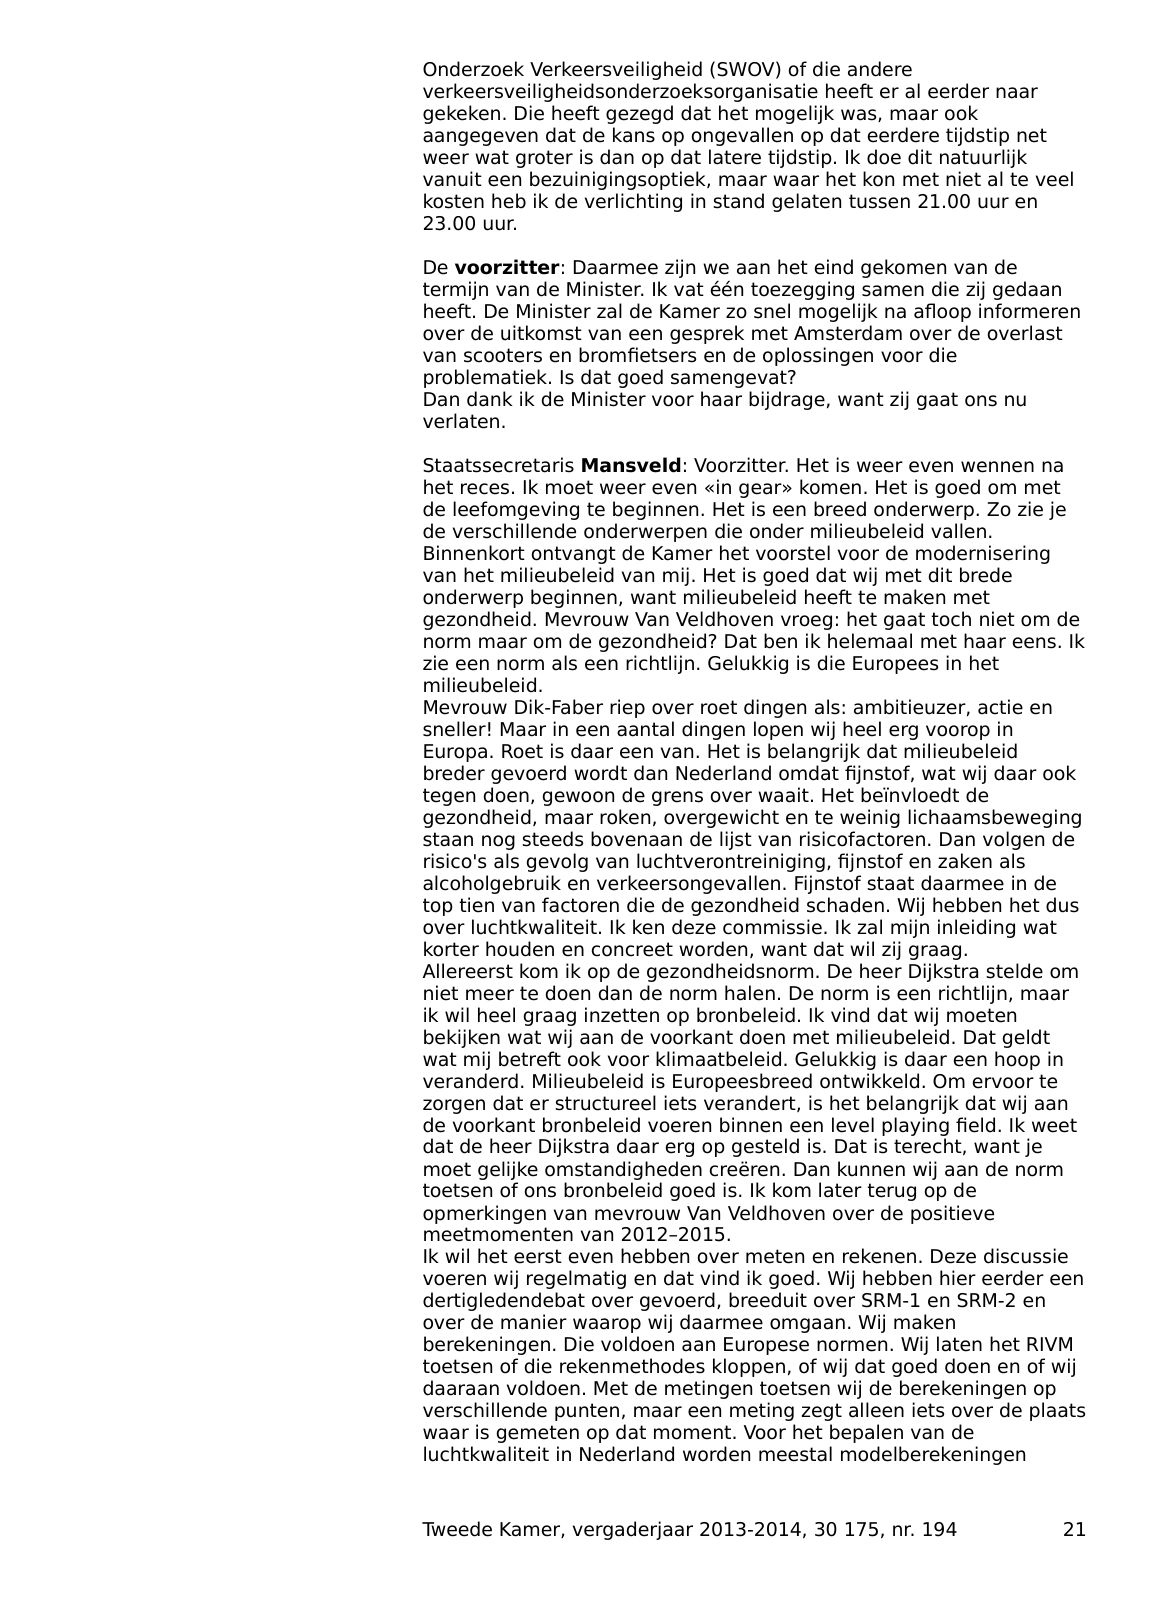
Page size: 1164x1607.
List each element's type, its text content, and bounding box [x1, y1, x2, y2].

text Staatssecretaris Mansveld: Voorzitter. Het is weer even wennen na het reces. Ik moet weer even «in gear» komen. Het is goed om met de leefomgeving te beginnen. Het is een breed onderwerp. Zo zie je de verschillende onderwerpen die onder milieubeleid vallen. Binnenkort ontvangt de Kamer het voorstel voor de modernisering van het milieubeleid van mij. Het is goed dat wij met dit brede onderwerp beginnen, want milieubeleid heeft te maken met gezondheid. Mevrouw Van Veldhoven vroeg: het gaat toch niet om de norm maar om de gezondheid? Dat ben ik helemaal met haar eens. Ik zie een norm als een richtlijn. Gelukkig is die Europees in het milieubeleid. [422, 455, 1087, 697]
text Onderzoek Verkeersveiligheid (SWOV) of die andere verkeersveiligheidsonderzoeksorganisatie heeft er al eerder naar gekeken. Die heeft gezegd dat het mogelijk was, maar ook aangegeven dat de kans op ongevallen op dat eerdere tijdstip net weer wat groter is dan op dat latere tijdstip. Ik doe dit natuurlijk vanuit een bezuinigingsoptiek, maar waar het kon met niet al te veel kosten heb ik de verlichting in stand gelaten tussen 21.00 uur en 23.00 uur. [422, 59, 1087, 235]
text Allereerst kom ik op de gezondheidsnorm. De heer Dijkstra stelde om niet meer te doen dan de norm halen. De norm is een richtlijn, maar ik wil heel graag inzetten op bronbeleid. Ik vind dat wij moeten bekijken wat wij aan de voorkant doen met milieubeleid. Dat geldt wat mij betreft ook voor klimaatbeleid. Gelukkig is daar een hoop in veranderd. Milieubeleid is Europeesbreed ontwikkeld. Om ervoor te zorgen dat er structureel iets verandert, is het belangrijk dat wij aan de voorkant bronbeleid voeren binnen een level playing field. Ik weet dat de heer Dijkstra daar erg op gesteld is. Dat is terecht, want je moet gelijke omstandigheden creëren. Dan kunnen wij aan de norm toetsen of ons bronbeleid goed is. Ik kom later terug op de opmerkingen van mevrouw Van Veldhoven over de positieve meetmomenten van 2012–2015. [422, 961, 1087, 1246]
text Ik wil het eerst even hebben over meten en rekenen. Deze discussie voeren wij regelmatig en dat vind ik goed. Wij hebben hier eerder een dertigledendebat over gevoerd, breeduit over SRM-1 en SRM-2 en over de manier waarop wij daarmee omgaan. Wij maken berekeningen. Die voldoen aan Europese normen. Wij laten het RIVM toetsen of die rekenmethodes kloppen, of wij dat goed doen en of wij daaraan voldoen. Met de metingen toetsen wij de berekeningen op verschillende punten, maar een meting zegt alleen iets over de plaats waar is gemeten op dat moment. Voor het bepalen van de luchtkwaliteit in Nederland worden meestal modelberekeningen [422, 1246, 1087, 1466]
text De voorzitter: Daarmee zijn we aan het eind gekomen van de termijn van de Minister. Ik vat één toezegging samen die zij gedaan heeft. De Minister zal de Kamer zo snel mogelijk na afloop informeren over de uitkomst van een gesprek met Amsterdam over de overlast van scooters en bromfietsers en de oplossingen voor die problematiek. Is dat goed samengevat? [422, 257, 1087, 389]
text Mevrouw Dik-Faber riep over roet dingen als: ambitieuzer, actie en sneller! Maar in een aantal dingen lopen wij heel erg voorop in Europa. Roet is daar een van. Het is belangrijk dat milieubeleid breder gevoerd wordt dan Nederland omdat fijnstof, wat wij daar ook tegen doen, gewoon de grens over waait. Het beïnvloedt de gezondheid, maar roken, overgewicht en te weinig lichaamsbeweging staan nog steeds bovenaan de lijst van risicofactoren. Dan volgen de risico's als gevolg van luchtverontreiniging, fijnstof en zaken als alcoholgebruik en verkeersongevallen. Fijnstof staat daarmee in de top tien van factoren die de gezondheid schaden. Wij hebben het dus over luchtkwaliteit. Ik ken deze commissie. Ik zal mijn inleiding wat korter houden en concreet worden, want dat wil zij graag. [422, 697, 1087, 961]
text Dan dank ik de Minister voor haar bijdrage, want zij gaat ons nu verlaten. [422, 389, 1087, 433]
